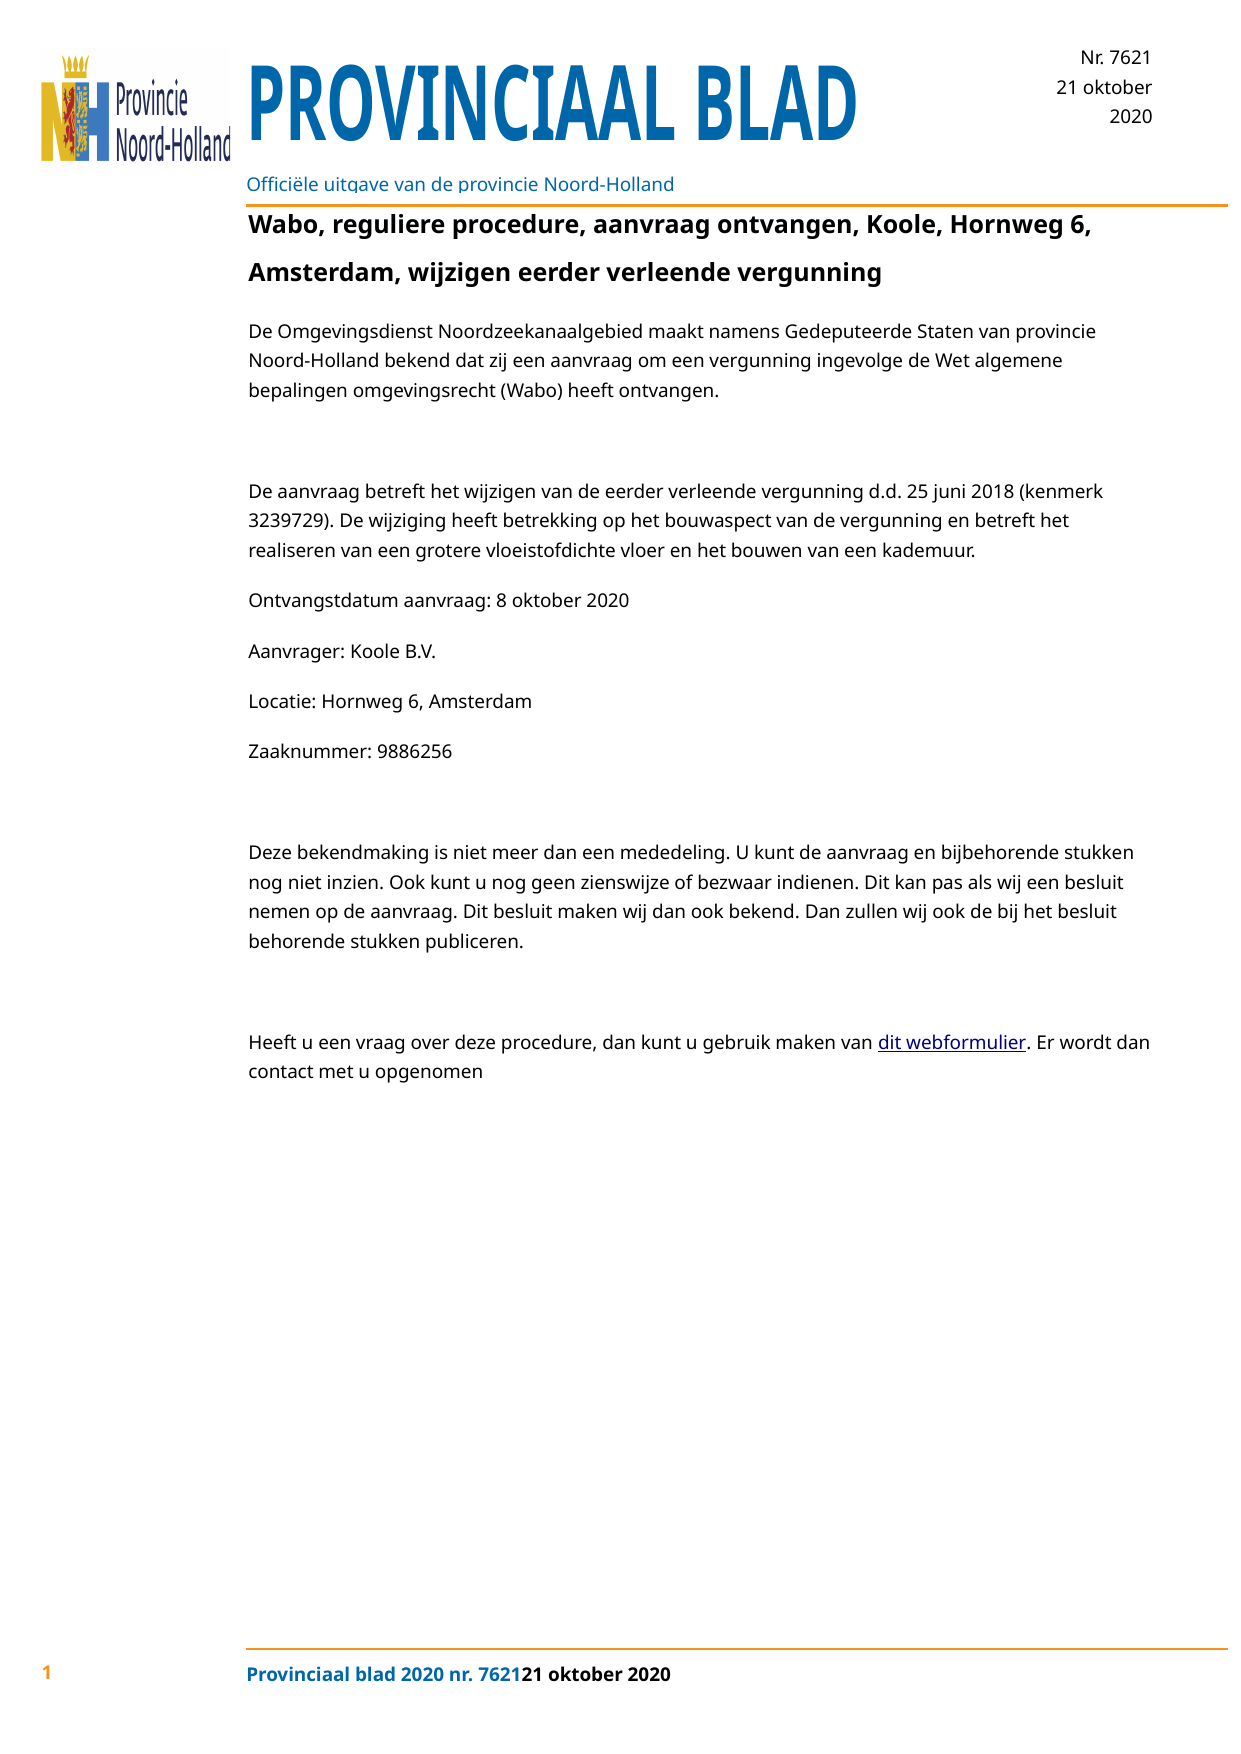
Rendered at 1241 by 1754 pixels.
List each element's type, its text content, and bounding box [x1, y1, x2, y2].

text Heeft u een vraag over deze procedure, dan kunt u gebruik maken van dit webformulier. Er wordt dan contact met u opgenomen [248, 1029, 1152, 1084]
text Locatie: Hornweg 6, Amsterdam [248, 688, 1152, 714]
picture [41, 47, 231, 172]
text Aanvrager: Koole B.V. [248, 638, 1152, 664]
text Zaaknummer: 9886256 [248, 739, 1152, 764]
text Ontvangstdatum aanvraag: 8 oktober 2020 [248, 587, 1152, 613]
text De Omgevingsdienst Noordzeekanaalgebied maakt namens Gedeputeerde Staten van provincie Noord-Holland bekend dat zij een aanvraag om een vergunning ingevolge de Wet algemene bepalingen omgevingsrecht (Wabo) heeft ontvangen. [248, 318, 1152, 403]
text De aanvraag betreft het wijzigen van de eerder verleende vergunning d.d. 25 juni 2018 (kenmerk 3239729). De wijziging heeft betrekking op het bouwaspect van de vergunning en betreft het realiseren van een grotere vloeistofdichte vloer en het bouwen van een kademuur. [248, 478, 1152, 563]
text Wabo, reguliere procedure, aanvraag ontvangen, Koole, Hornweg 6, Amsterdam, wijzigen eerder verleende vergunning [248, 207, 1152, 288]
text Deze bekendmaking is niet meer dan een mededeling. U kunt de aanvraag en bijbehorende stukken nog niet inzien. Ook kunt u nog geen zienswijze of bezwaar indienen. Dit kan pas als wij een besluit nemen op de aanvraag. Dit besluit maken wij dan ook bekend. Dan zullen wij ook de bij het besluit behorende stukken publiceren. [248, 839, 1152, 954]
